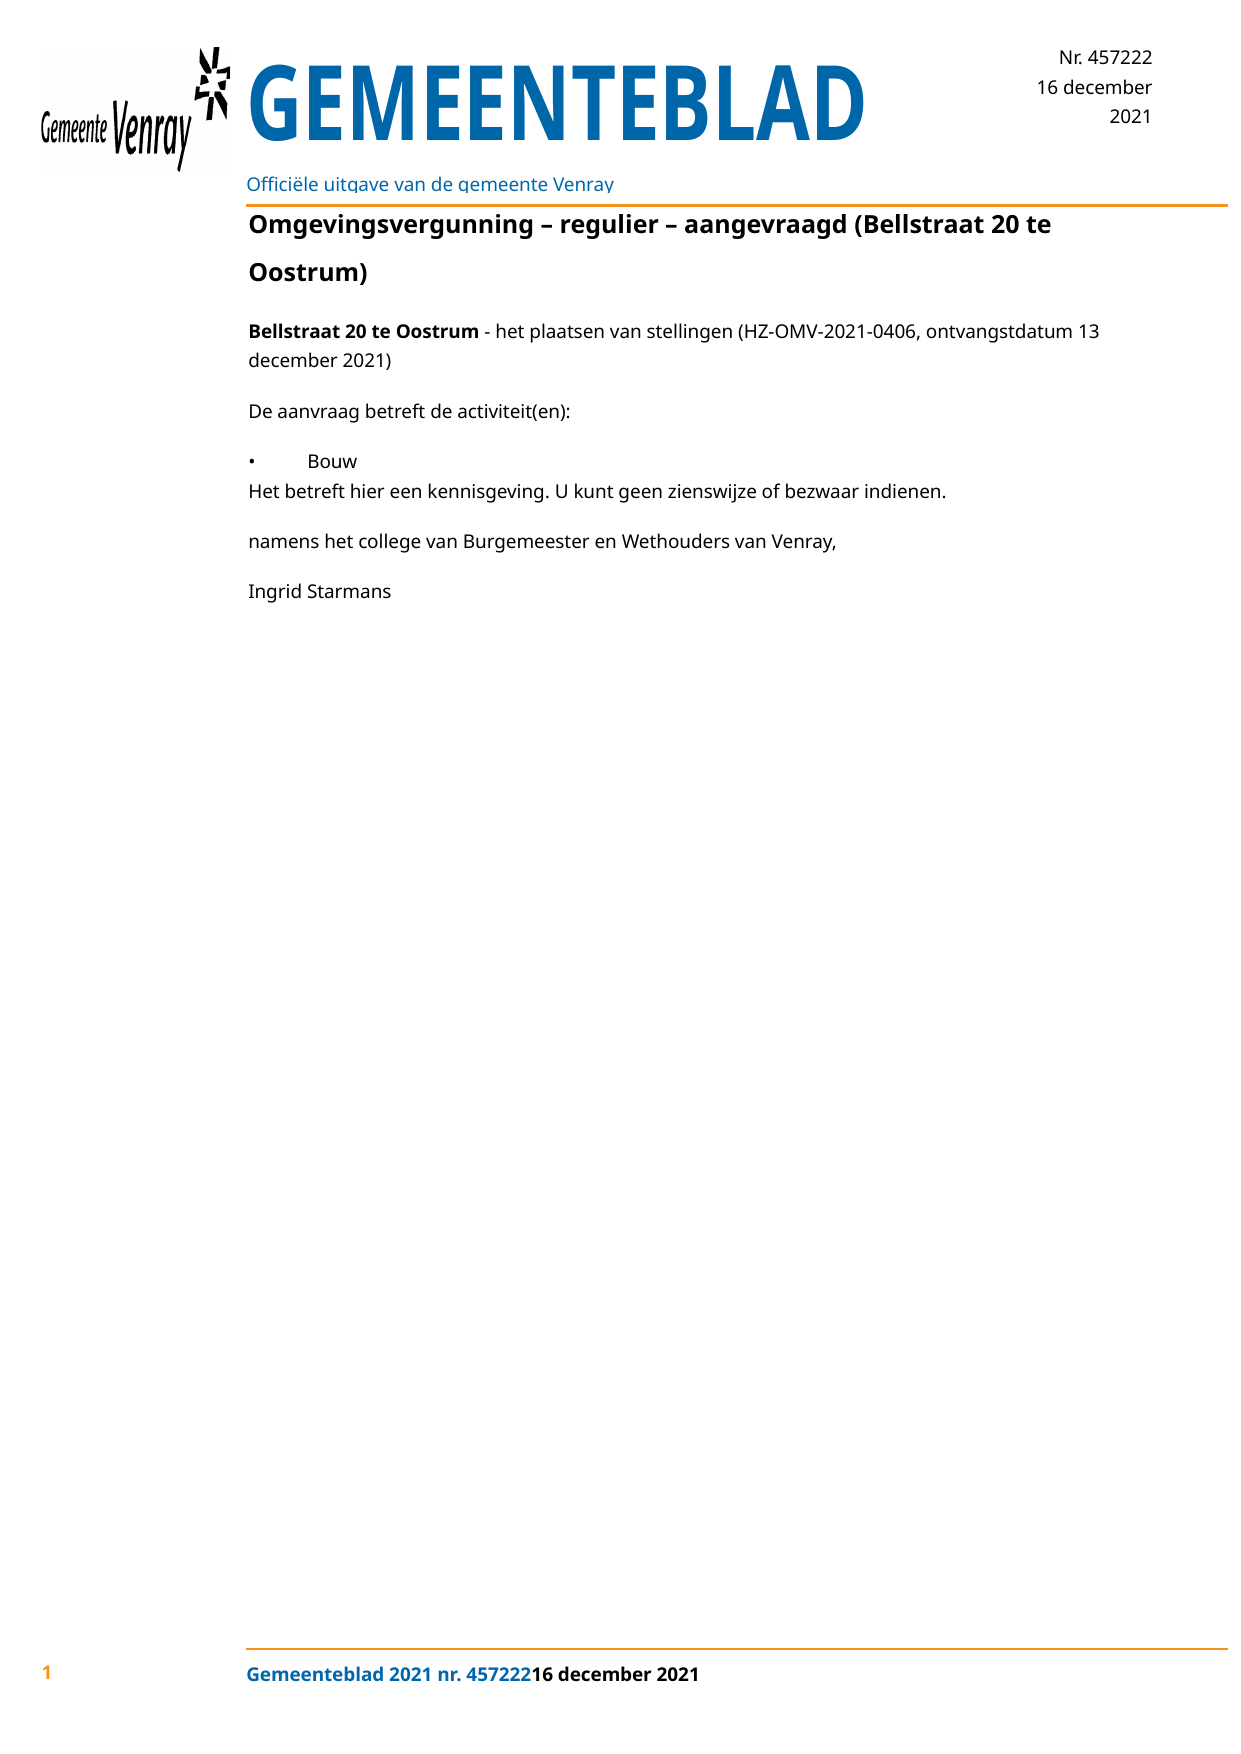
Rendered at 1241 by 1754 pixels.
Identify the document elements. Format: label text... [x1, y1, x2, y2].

text De aanvraag betreft de activiteit(en): [248, 398, 1152, 424]
text Ingrid Starmans [248, 579, 1152, 604]
text Het betreft hier een kennisgeving. U kunt geen zienswijze of bezwaar indienen. [248, 478, 1152, 504]
picture [41, 47, 231, 172]
text Bellstraat 20 te Oostrum - het plaatsen van stellingen (HZ-OMV-2021-0406, ontvangstdatum 13 december 2021) [248, 318, 1152, 373]
text Omgevingsvergunning – regulier – aangevraagd (Bellstraat 20 te Oostrum) [248, 207, 1152, 288]
text namens het college van Burgemeester en Wethouders van Venray, [248, 528, 1152, 554]
list Bouw [248, 448, 1152, 474]
